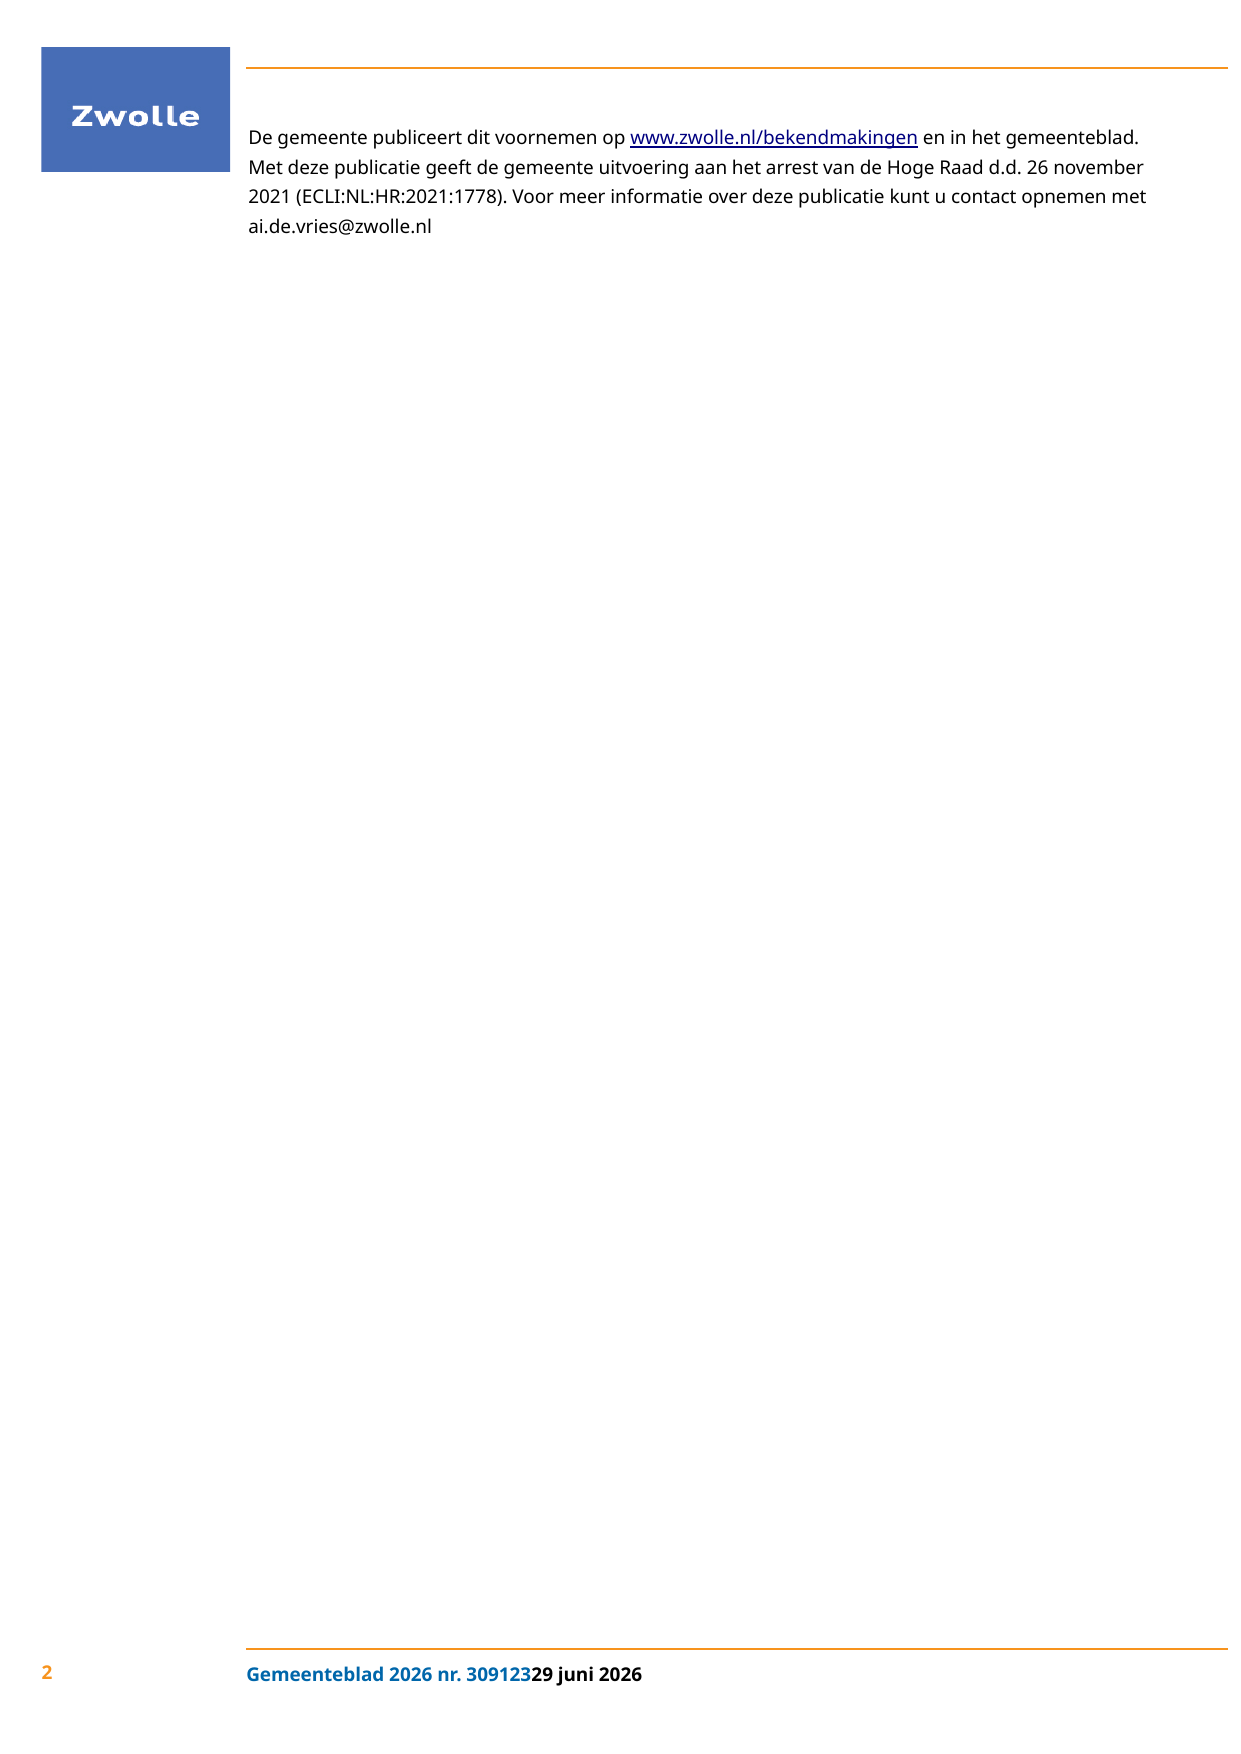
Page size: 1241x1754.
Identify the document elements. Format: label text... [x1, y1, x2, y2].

text De gemeente publiceert dit voornemen op www.zwolle.nl/bekendmakingen en in het gemeenteblad. Met deze publicatie geeft de gemeente uitvoering aan het arrest van de Hoge Raad d.d. 26 november 2021 (ECLI:NL:HR:2021:1778). Voor meer informatie over deze publicatie kunt u contact opnemen met ai.de.vries@zwolle.nl [248, 124, 1152, 239]
picture [41, 47, 231, 172]
